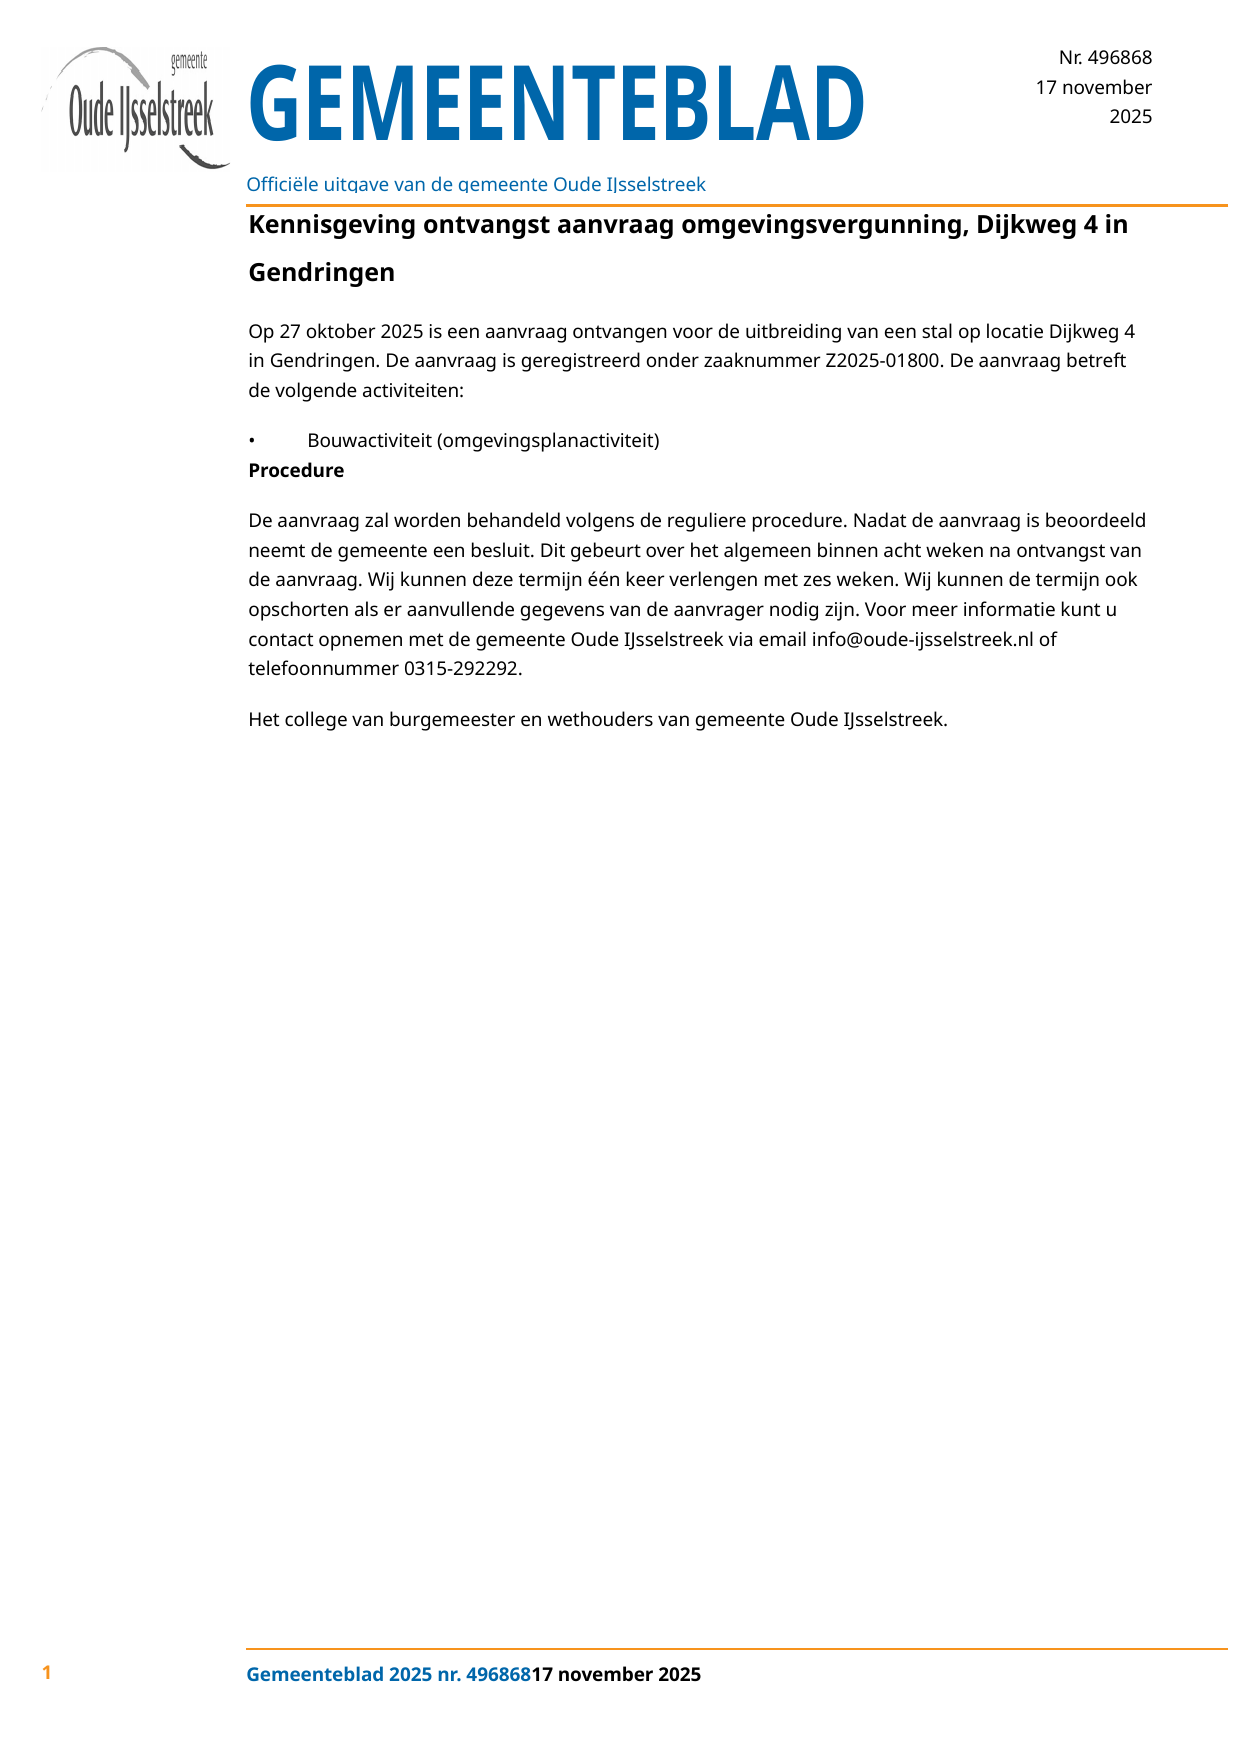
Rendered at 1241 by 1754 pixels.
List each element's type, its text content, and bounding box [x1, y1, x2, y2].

list Bouwactiviteit (omgevingsplanactiviteit) [248, 427, 1152, 453]
text Op 27 oktober 2025 is een aanvraag ontvangen voor de uitbreiding van een stal op locatie Dijkweg 4 in Gendringen. De aanvraag is geregistreerd onder zaaknummer Z2025-01800. De aanvraag betreft de volgende activiteiten: [248, 318, 1152, 403]
text Het college van burgemeester en wethouders van gemeente Oude IJsselstreek. [248, 706, 1152, 732]
text Procedure [248, 457, 1152, 483]
text Kennisgeving ontvangst aanvraag omgevingsvergunning, Dijkweg 4 in Gendringen [248, 207, 1152, 288]
picture [41, 47, 231, 172]
text De aanvraag zal worden behandeld volgens de reguliere procedure. Nadat de aanvraag is beoordeeld neemt de gemeente een besluit. Dit gebeurt over het algemeen binnen acht weken na ontvangst van de aanvraag. Wij kunnen deze termijn één keer verlengen met zes weken. Wij kunnen de termijn ook opschorten als er aanvullende gegevens van de aanvrager nodig zijn. Voor meer informatie kunt u contact opnemen met de gemeente Oude IJsselstreek via email info@oude-ijsselstreek.nl of telefoonnummer 0315-292292. [248, 507, 1152, 681]
